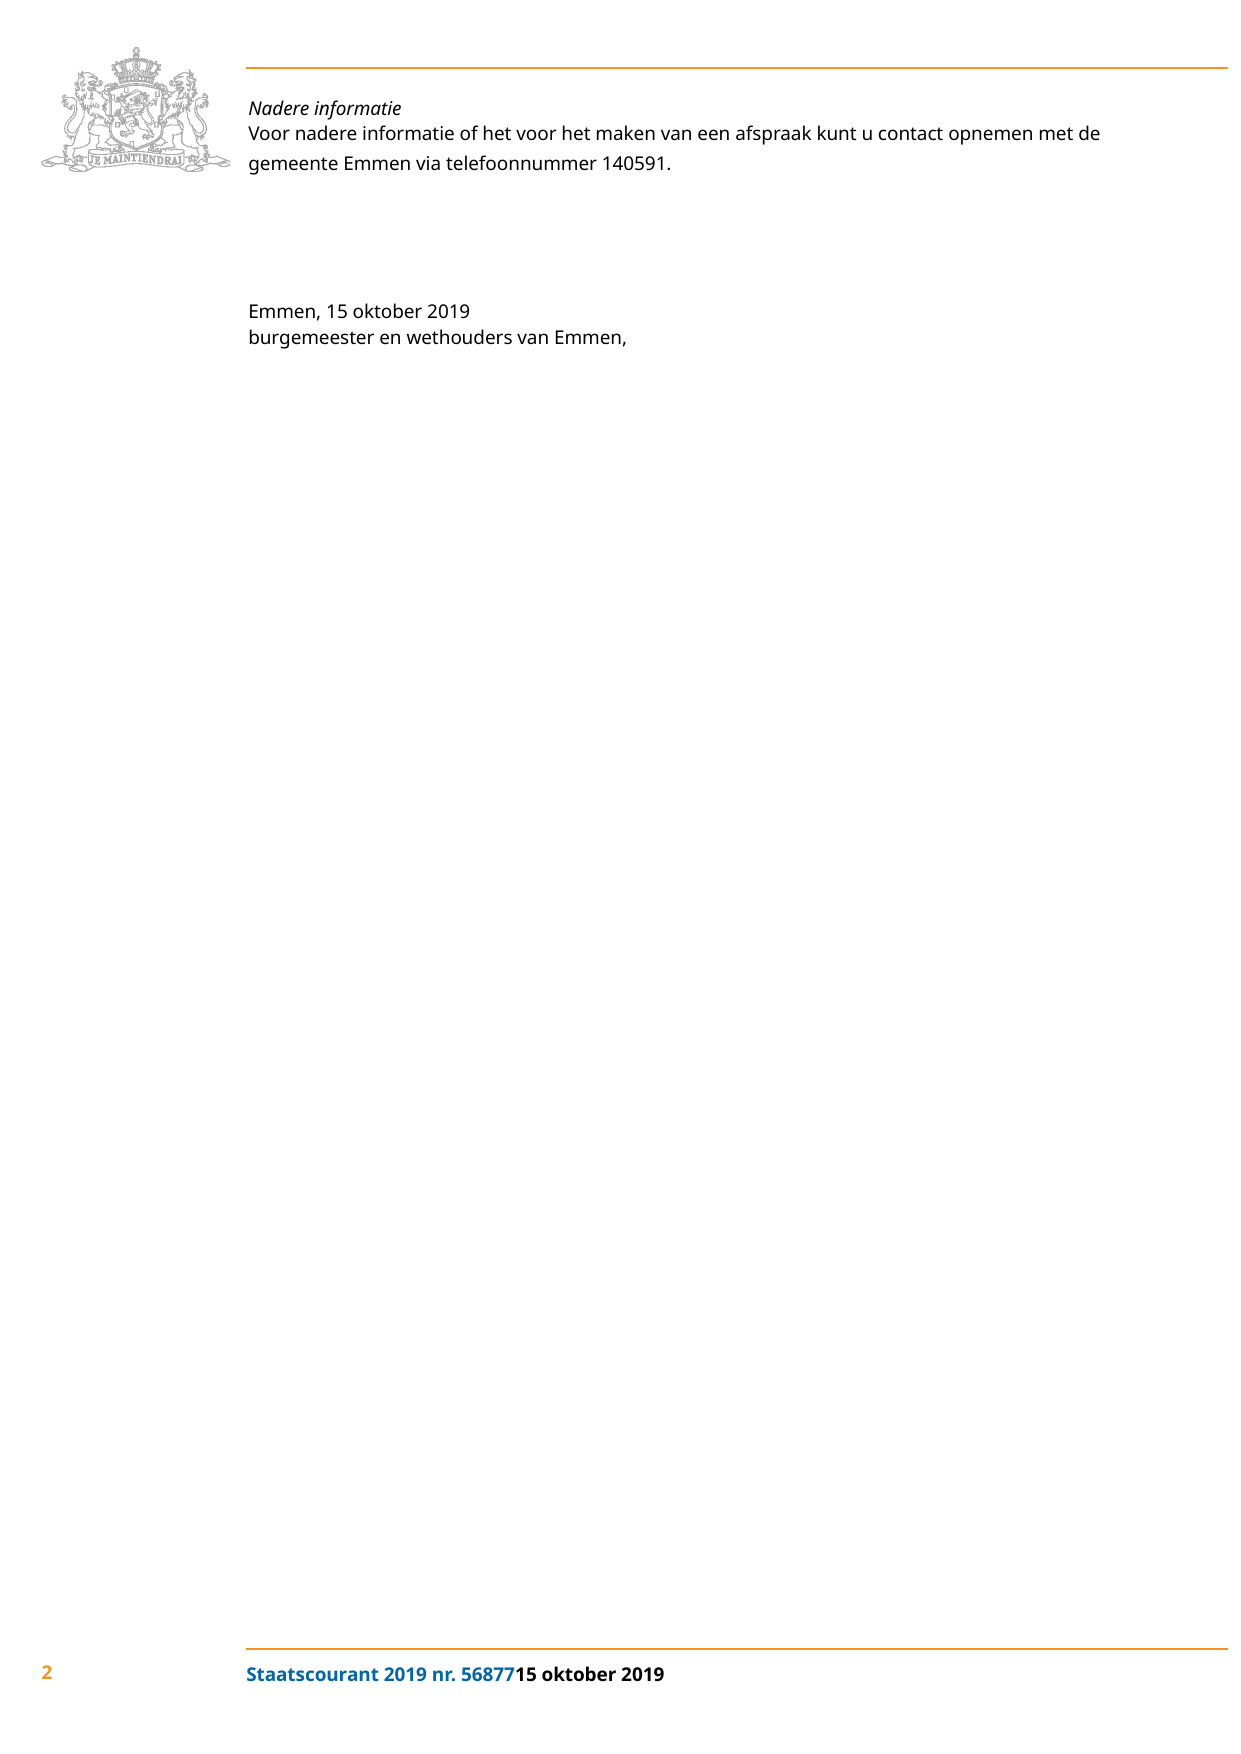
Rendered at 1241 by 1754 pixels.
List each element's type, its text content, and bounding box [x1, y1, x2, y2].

text Voor nadere informatie of het voor het maken van een afspraak kunt u contact opnemen met de gemeente Emmen via telefoonnummer 140591. [248, 121, 1152, 176]
text burgemeester en wethouders van Emmen, [248, 324, 1152, 350]
picture [41, 47, 231, 172]
text Emmen, 15 oktober 2019 [248, 299, 1152, 324]
text Nadere informatie [248, 95, 1152, 121]
